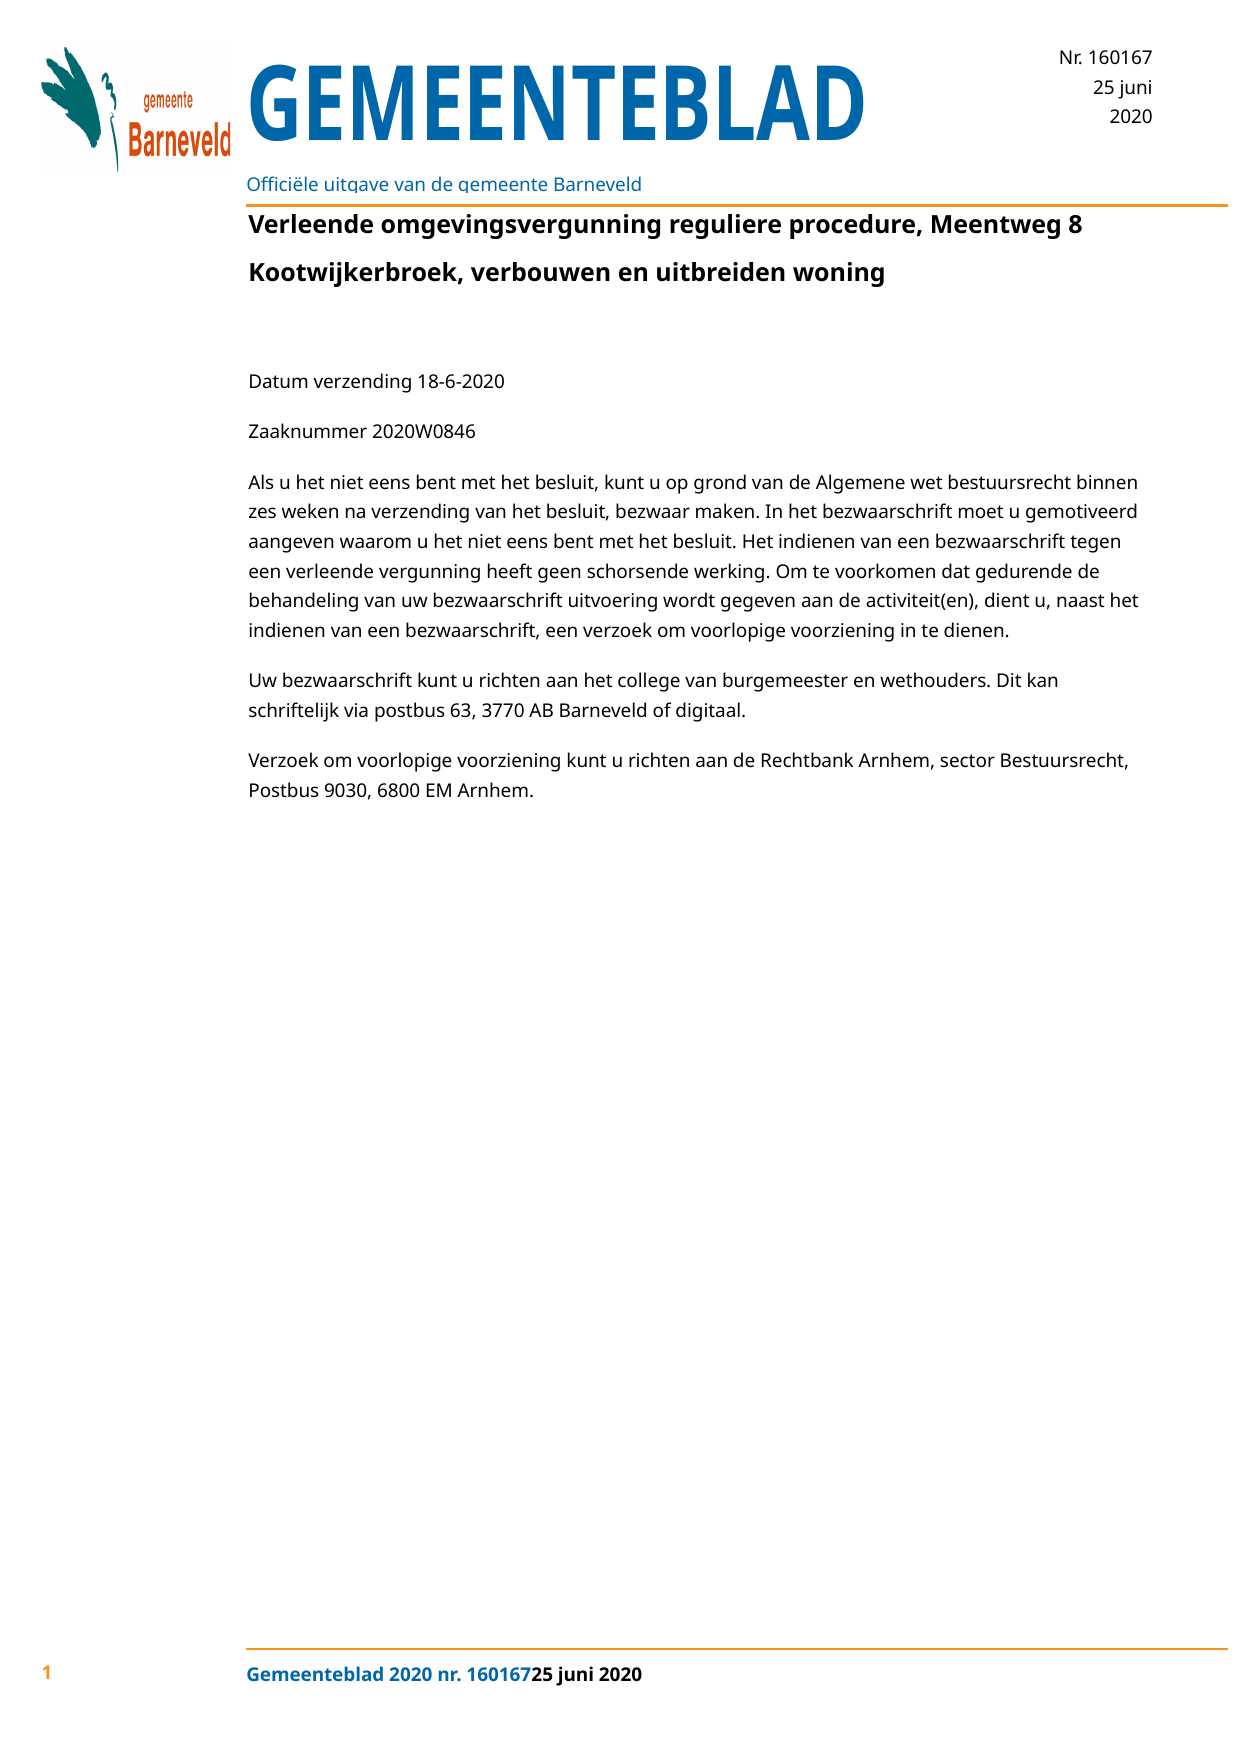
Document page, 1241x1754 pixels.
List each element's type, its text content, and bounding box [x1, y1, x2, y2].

text Als u het niet eens bent met het besluit, kunt u op grond van de Algemene wet bestuursrecht binnen zes weken na verzending van het besluit, bezwaar maken. In het bezwaarschrift moet u gemotiveerd aangeven waarom u het niet eens bent met het besluit. Het indienen van een bezwaarschrift tegen een verleende vergunning heeft geen schorsende werking. Om te voorkomen dat gedurende de behandeling van uw bezwaarschrift uitvoering wordt gegeven aan de activiteit(en), dient u, naast het indienen van een bezwaarschrift, een verzoek om voorlopige voorziening in te dienen. [248, 469, 1152, 643]
text Datum verzending 18-6-2020 [248, 368, 1152, 394]
text Zaaknummer 2020W0846 [248, 419, 1152, 444]
text Verleende omgevingsvergunning reguliere procedure, Meentweg 8 Kootwijkerbroek, verbouwen en uitbreiden woning [248, 207, 1152, 288]
picture [41, 47, 231, 172]
text Uw bezwaarschrift kunt u richten aan het college van burgemeester en wethouders. Dit kan schriftelijk via postbus 63, 3770 AB Barneveld of digitaal. [248, 667, 1152, 723]
text Verzoek om voorlopige voorziening kunt u richten aan de Rechtbank Arnhem, sector Bestuursrecht, Postbus 9030, 6800 EM Arnhem. [248, 747, 1152, 803]
